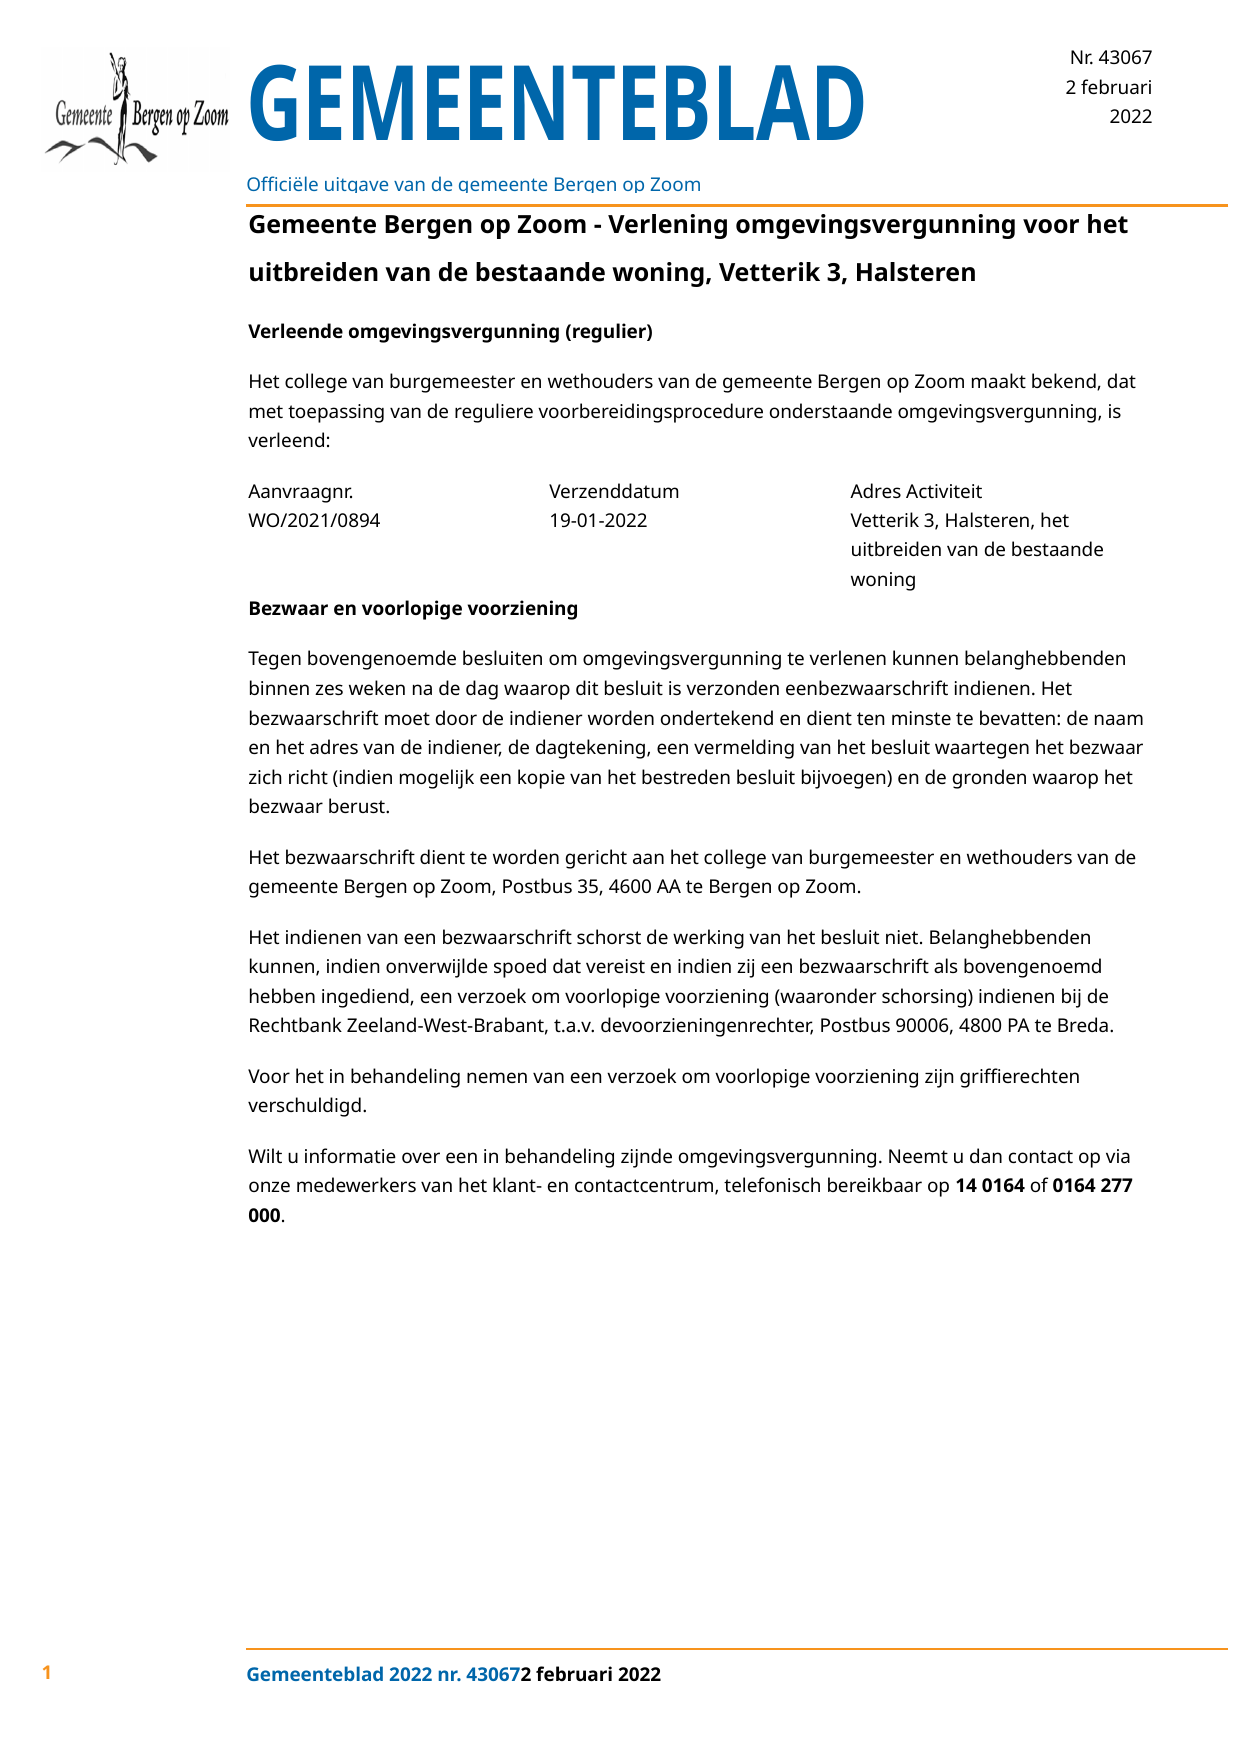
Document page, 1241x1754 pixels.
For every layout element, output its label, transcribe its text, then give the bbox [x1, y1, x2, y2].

text Gemeente Bergen op Zoom - Verlening omgevingsvergunning voor het uitbreiden van de bestaande woning, Vetterik 3, Halsteren [248, 207, 1152, 288]
table_header Vetterik 3, Halsteren, het uitbreiden van de bestaande woning [850, 507, 1152, 592]
table_header WO/2021/0894 [248, 507, 549, 592]
text Het college van burgemeester en wethouders van de gemeente Bergen op Zoom maakt bekend, dat met toepassing van de reguliere voorbereidingsprocedure onderstaande omgevingsvergunning, is verleend: [248, 368, 1152, 453]
text Bezwaar en voorlopige voorziening [248, 595, 1152, 621]
text Wilt u informatie over een in behandeling zijnde omgevingsvergunning. Neemt u dan contact op via onze medewerkers van het klant- en contactcentrum, telefonisch bereikbaar op 14 0164 of 0164 277 000. [248, 1143, 1152, 1228]
table_header Aanvraagnr. [248, 478, 549, 504]
picture [41, 47, 231, 172]
text Tegen bovengenoemde besluiten om omgevingsvergunning te verlenen kunnen belanghebbenden binnen zes weken na de dag waarop dit besluit is verzonden eenbezwaarschrift indienen. Het bezwaarschrift moet door de indiener worden ondertekend en dient ten minste te bevatten: de naam en het adres van de indiener, de dagtekening, een vermelding van het besluit waartegen het bezwaar zich richt (indien mogelijk een kopie van het bestreden besluit bijvoegen) en de gronden waarop het bezwaar berust. [248, 646, 1152, 819]
text Voor het in behandeling nemen van een verzoek om voorlopige voorziening zijn griffierechten verschuldigd. [248, 1063, 1152, 1118]
table_header Adres Activiteit [850, 478, 1152, 504]
text Het bezwaarschrift dient te worden gericht aan het college van burgemeester en wethouders van de gemeente Bergen op Zoom, Postbus 35, 4600 AA te Bergen op Zoom. [248, 844, 1152, 899]
text Verleende omgevingsvergunning (regulier) [248, 318, 1152, 344]
table_header Verzenddatum [549, 478, 850, 504]
text Het indienen van een bezwaarschrift schorst de werking van het besluit niet. Belanghebbenden kunnen, indien onverwijlde spoed dat vereist en indien zij een bezwaarschrift als bovengenoemd hebben ingediend, een verzoek om voorlopige voorziening (waaronder schorsing) indienen bij de Rechtbank Zeeland-West-Brabant, t.a.v. devoorzieningenrechter, Postbus 90006, 4800 PA te Breda. [248, 924, 1152, 1038]
table_header 19-01-2022 [549, 507, 850, 592]
